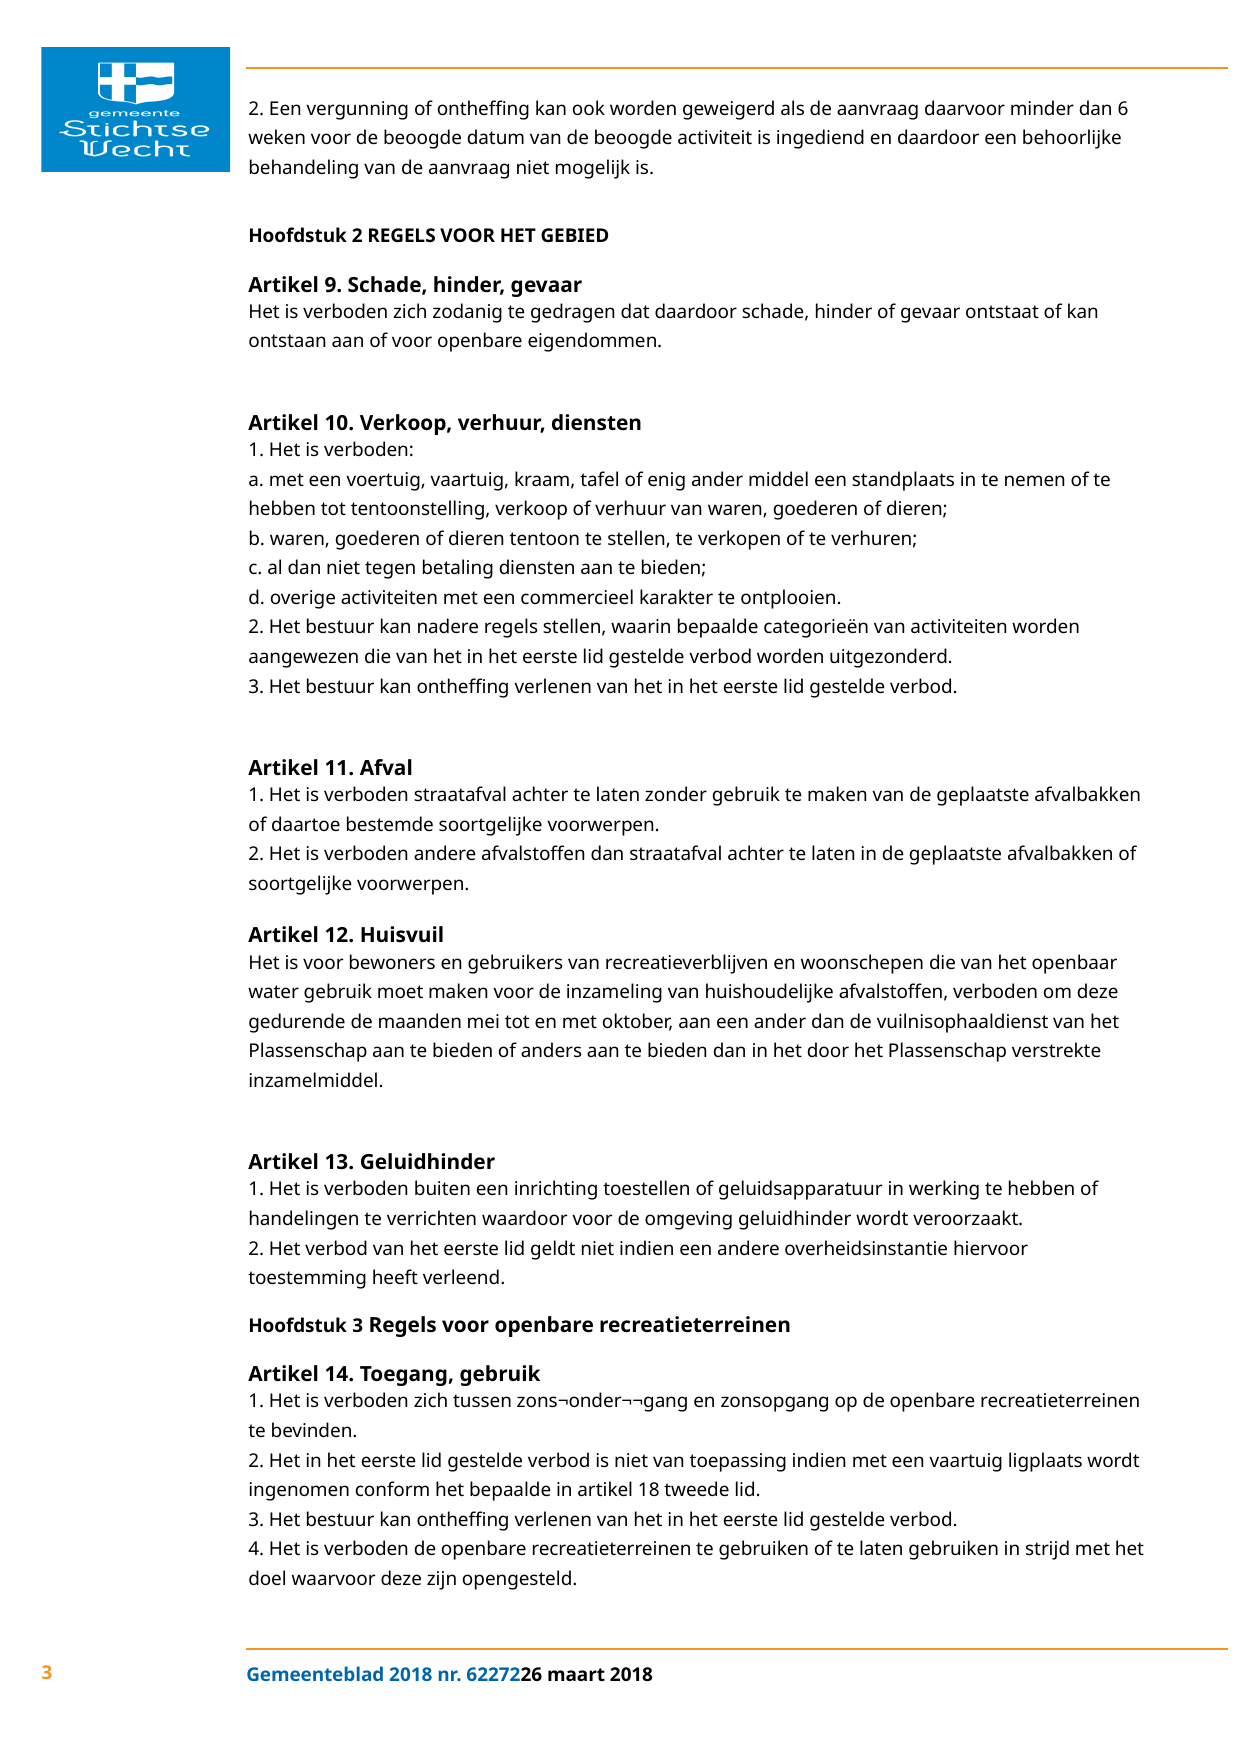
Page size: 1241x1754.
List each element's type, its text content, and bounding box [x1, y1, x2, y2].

text Artikel 14. Toegang, gebruik [248, 1359, 1152, 1388]
picture [137, 63, 174, 103]
text Hoofdstuk 3 Regels voor openbare recreatieterreinen [248, 1310, 1152, 1338]
text 2. Het bestuur kan nadere regels stellen, waarin bepaalde categorieën van activiteiten worden aangewezen die van het in het eerste lid gestelde verbod worden uitgezonderd. [248, 614, 1152, 669]
text 2. Het verbod van het eerste lid geldt niet indien een andere overheidsinstantie hiervoor toestemming heeft verleend. [248, 1235, 1152, 1290]
text Hoofdstuk 2 REGELS VOOR HET GEBIED [248, 220, 1152, 249]
text Artikel 12. Huisvuil [248, 920, 1152, 949]
text 2. Het in het eerste lid gestelde verbod is niet van toepassing indien met een vaartuig ligplaats wordt ingenomen conform het bepaalde in artikel 18 tweede lid. [248, 1447, 1152, 1502]
text Artikel 9. Schade, hinder, gevaar [248, 270, 1152, 298]
text 1. Het is verboden zich tussen zons¬onder¬¬gang en zonsopgang op de openbare recreatieterreinen te bevinden. [248, 1388, 1152, 1443]
text 1. Het is verboden buiten een inrichting toestellen of geluidsapparatuur in werking te hebben of handelingen te verrichten waardoor voor de omgeving geluidhinder wordt veroorzaakt. [248, 1176, 1152, 1231]
text 4. Het is verboden de openbare recreatieterreinen te gebruiken of te laten gebruiken in strijd met het doel waarvoor deze zijn opengesteld. [248, 1536, 1152, 1591]
text b. waren, goederen of dieren tentoon te stellen, te verkopen of te verhuren; [248, 525, 1152, 551]
text Het is voor bewoners en gebruikers van recreatieverblijven en woonschepen die van het openbaar water gebruik moet maken voor de inzameling van huishoudelijke afvalstoffen, verboden om deze gedurende de maanden mei tot en met oktober, aan een ander dan de vuilnisophaaldienst van het Plassenschap aan te bieden of anders aan te bieden dan in het door het Plassenschap verstrekte inzamelmiddel. [248, 949, 1152, 1093]
text c. al dan niet tegen betaling diensten aan te bieden; [248, 554, 1152, 580]
text Artikel 10. Verkoop, verhuur, diensten [248, 408, 1152, 436]
text a. met een voertuig, vaartuig, kraam, tafel of enig ander middel een standplaats in te nemen of te hebben tot tentoonstelling, verkoop of verhuur van waren, goederen of dieren; [248, 466, 1152, 521]
text Artikel 13. Geluidhinder [248, 1147, 1152, 1176]
text Artikel 11. Afval [248, 753, 1152, 781]
text 3. Het bestuur kan ontheffing verlenen van het in het eerste lid gestelde verbod. [248, 673, 1152, 698]
text 1. Het is verboden: [248, 436, 1152, 462]
text 3. Het bestuur kan ontheffing verlenen van het in het eerste lid gestelde verbod. [248, 1506, 1152, 1532]
picture [99, 63, 135, 101]
text d. overige activiteiten met een commercieel karakter te ontplooien. [248, 584, 1152, 610]
text 2. Een vergunning of ontheffing kan ook worden geweigerd als de aanvraag daarvoor minder dan 6 weken voor de beoogde datum van de beoogde activiteit is ingediend en daardoor een behoorlijke behandeling van de aanvraag niet mogelijk is. [248, 95, 1152, 180]
text 1. Het is verboden straatafval achter te laten zonder gebruik te maken van de geplaatste afvalbakken of daartoe bestemde soortgelijke voorwerpen. [248, 781, 1152, 837]
text Het is verboden zich zodanig te gedragen dat daardoor schade, hinder of gevaar ontstaat of kan ontstaan aan of voor openbare eigendommen. [248, 298, 1152, 353]
text 2. Het is verboden andere afvalstoffen dan straatafval achter te laten in de geplaatste afvalbakken of soortgelijke voorwerpen. [248, 840, 1152, 896]
